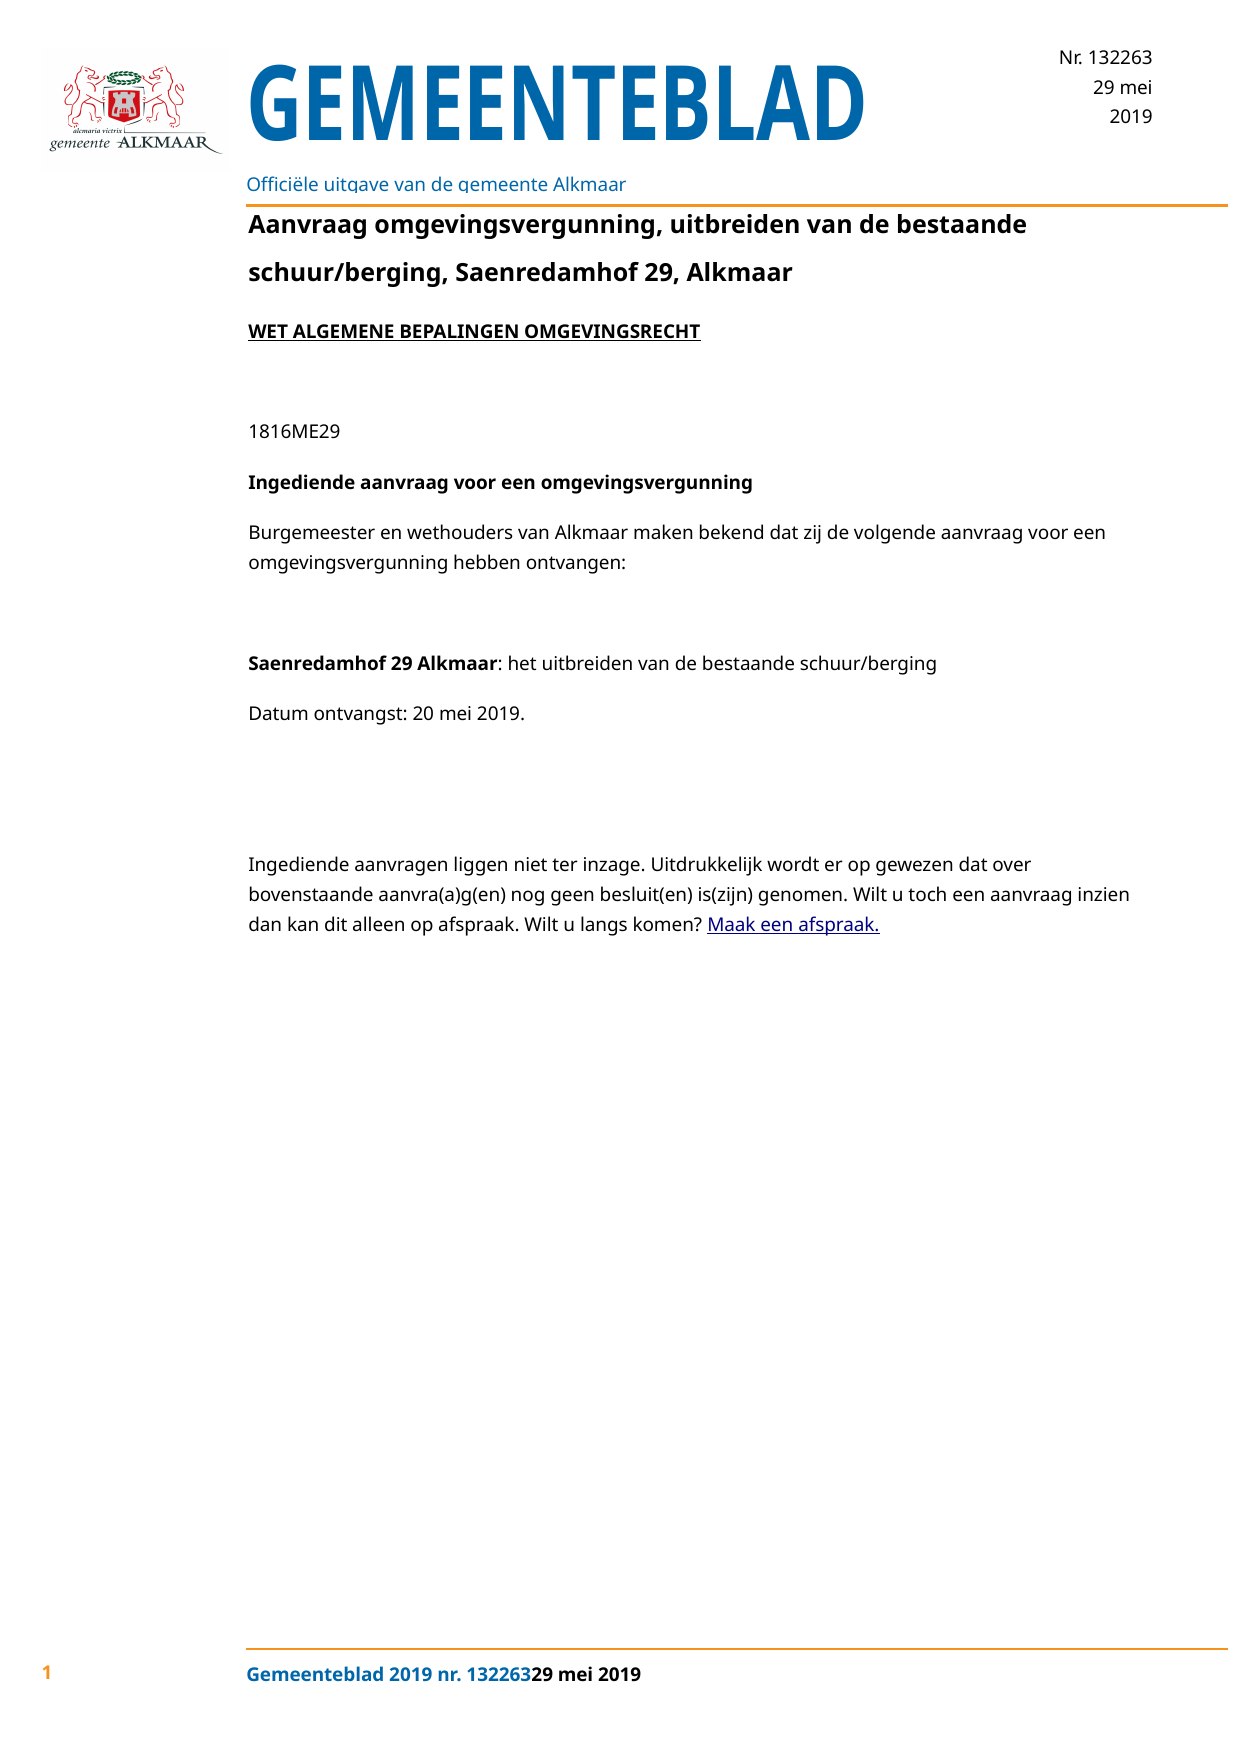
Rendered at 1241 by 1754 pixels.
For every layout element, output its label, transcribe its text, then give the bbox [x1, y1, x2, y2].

text Saenredamhof 29 Alkmaar: het uitbreiden van de bestaande schuur/berging [248, 650, 1152, 676]
text 1816ME29 [248, 419, 1152, 444]
text Burgemeester en wethouders van Alkmaar maken bekend dat zij de volgende aanvraag voor een omgevingsvergunning hebben ontvangen: [248, 519, 1152, 575]
text Aanvraag omgevingsvergunning, uitbreiden van de bestaande schuur/berging, Saenredamhof 29, Alkmaar [248, 207, 1152, 288]
text Ingediende aanvraag voor een omgevingsvergunning [248, 469, 1152, 495]
text WET ALGEMENE BEPALINGEN OMGEVINGSRECHT [248, 318, 1152, 344]
text Datum ontvangst: 20 mei 2019. [248, 700, 1152, 726]
picture [41, 47, 231, 172]
text Ingediende aanvragen liggen niet ter inzage. Uitdrukkelijk wordt er op gewezen dat over bovenstaande aanvra(a)g(en) nog geen besluit(en) is(zijn) genomen. Wilt u toch een aanvraag inzien dan kan dit alleen op afspraak. Wilt u langs komen? Maak een afspraak. [248, 852, 1152, 937]
